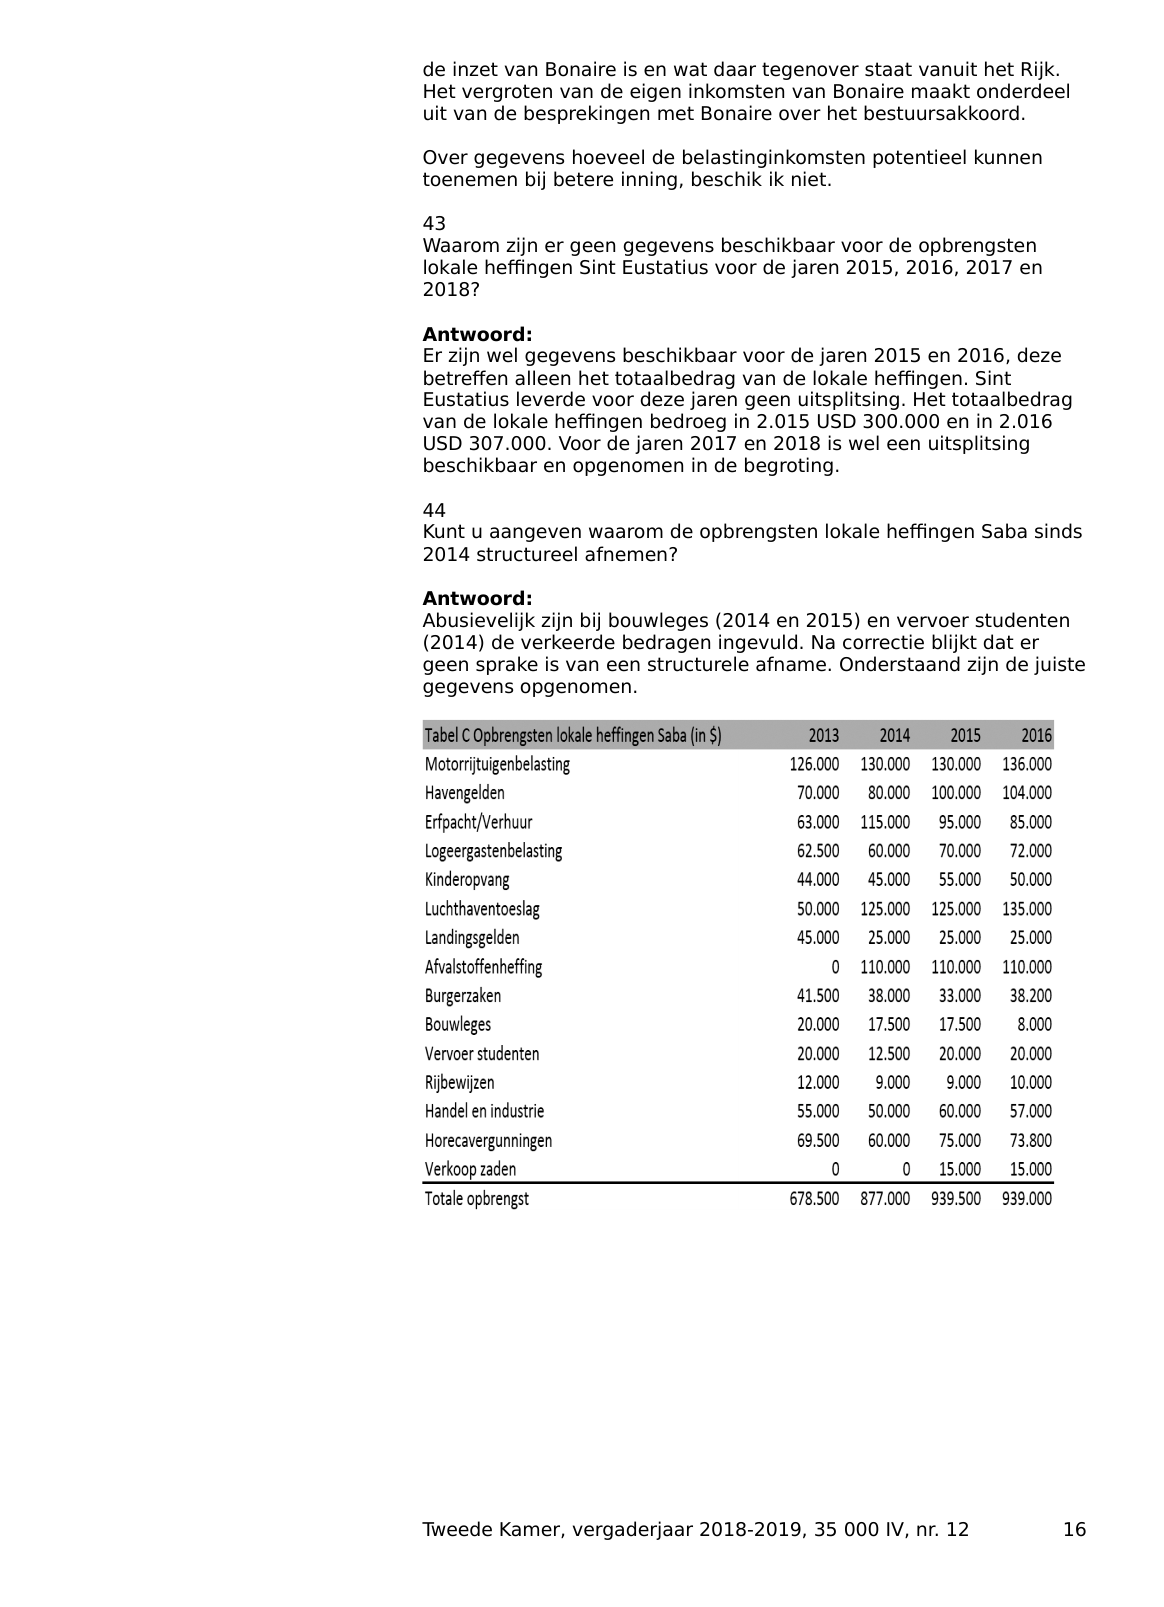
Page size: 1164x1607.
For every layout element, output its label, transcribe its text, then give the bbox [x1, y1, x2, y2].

text Abusievelijk zijn bij bouwleges (2014 en 2015) en vervoer studenten (2014) de verkeerde bedragen ingevuld. Na correctie blijkt dat er geen sprake is van een structurele afname. Onderstaand zijn de juiste gegevens opgenomen. [422, 609, 1087, 697]
text de inzet van Bonaire is en wat daar tegenover staat vanuit het Rijk. Het vergroten van de eigen inkomsten van Bonaire maakt onderdeel uit van de besprekingen met Bonaire over het bestuursakkoord. [422, 59, 1087, 125]
picture [422, 719, 1055, 1210]
text Waarom zijn er geen gegevens beschikbaar voor de opbrengsten lokale heffingen Sint Eustatius voor de jaren 2015, 2016, 2017 en 2018? [422, 235, 1087, 301]
text 44 [422, 499, 1087, 521]
text Kunt u aangeven waarom de opbrengsten lokale heffingen Saba sinds 2014 structureel afnemen? [422, 521, 1087, 565]
text Antwoord: [422, 323, 1087, 345]
text Er zijn wel gegevens beschikbaar voor de jaren 2015 en 2016, deze betreffen alleen het totaalbedrag van de lokale heffingen. Sint Eustatius leverde voor deze jaren geen uitsplitsing. Het totaalbedrag van de lokale heffingen bedroeg in 2.015 USD 300.000 en in 2.016 USD 307.000. Voor de jaren 2017 en 2018 is wel een uitsplitsing beschikbaar en opgenomen in de begroting. [422, 345, 1087, 477]
text 43 [422, 213, 1087, 235]
text Antwoord: [422, 588, 1087, 609]
text Over gegevens hoeveel de belastinginkomsten potentieel kunnen toenemen bij betere inning, beschik ik niet. [422, 147, 1087, 191]
